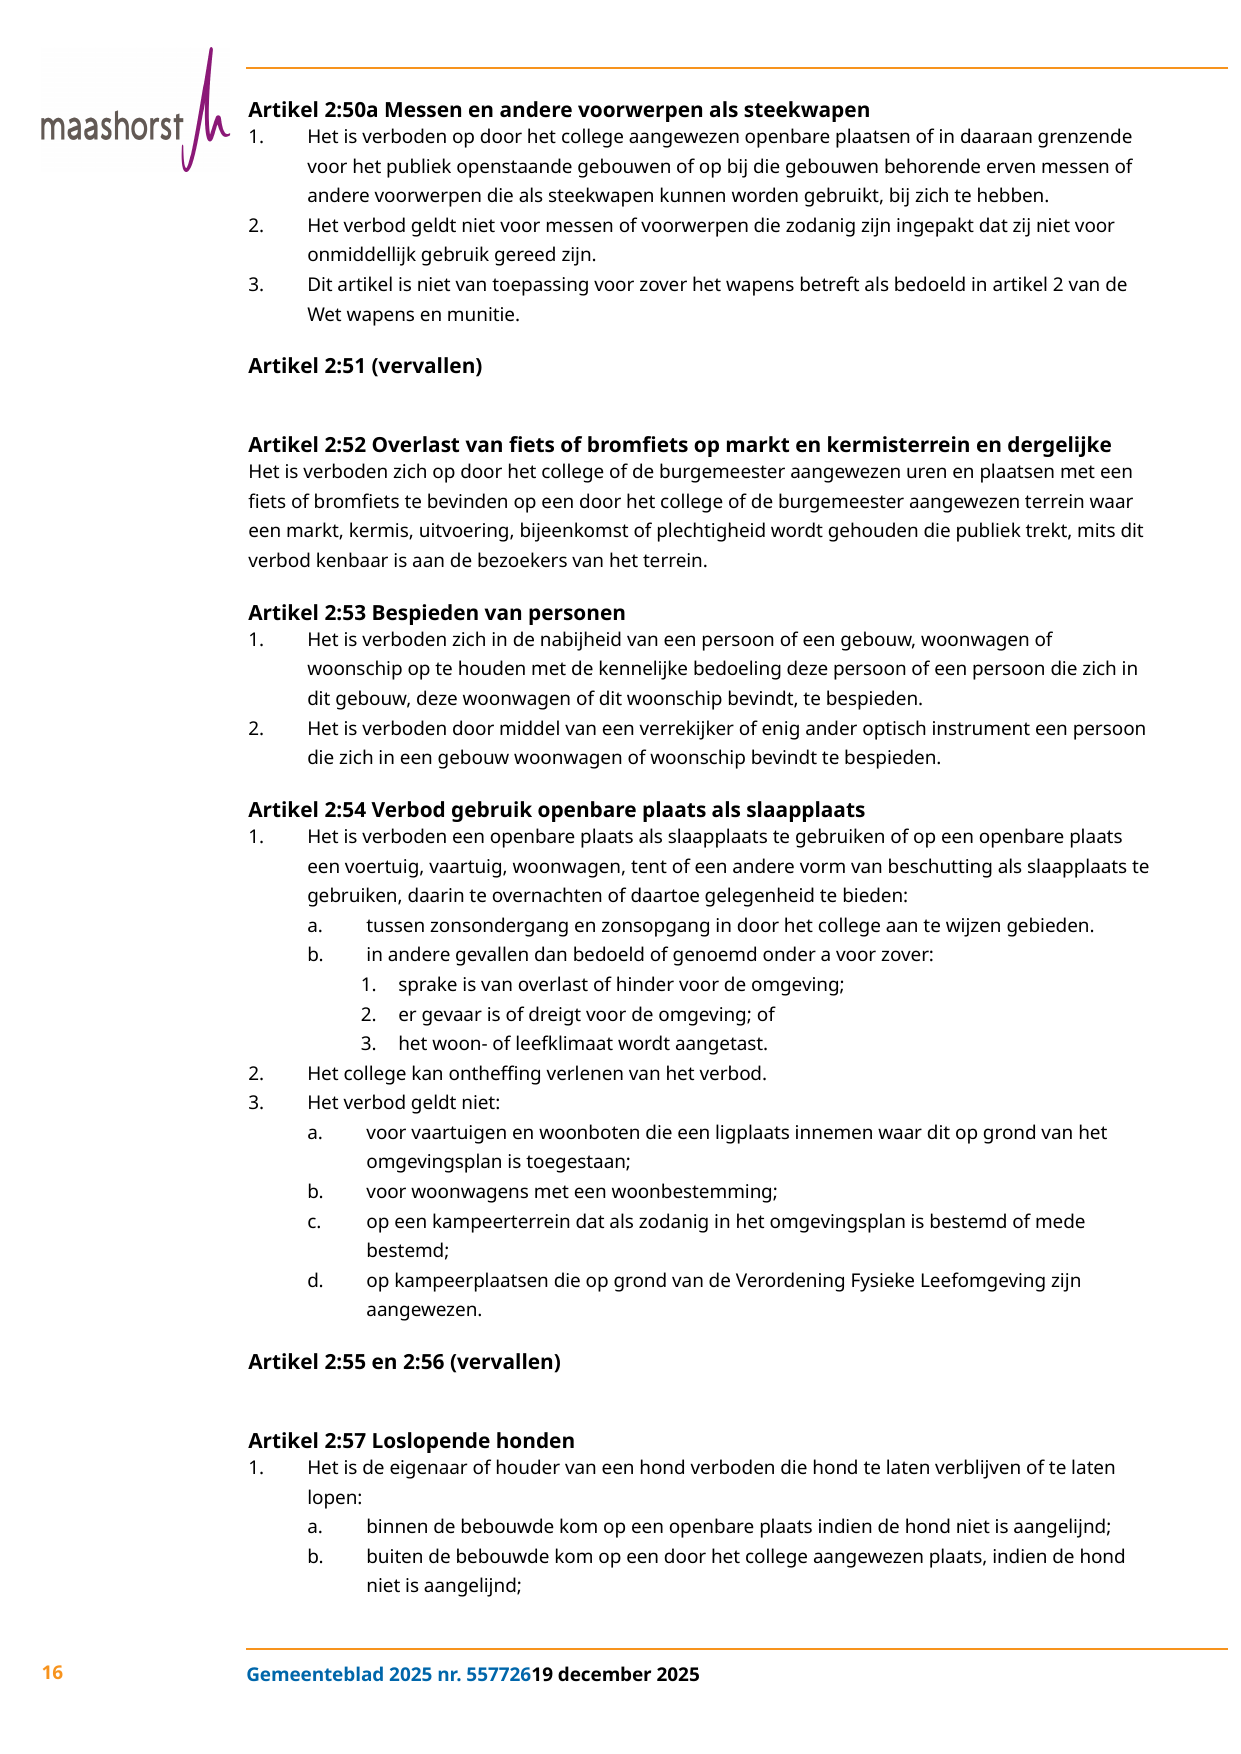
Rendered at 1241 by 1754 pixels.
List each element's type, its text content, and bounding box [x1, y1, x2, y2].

list Het is verboden een openbare plaats als slaapplaats te gebruiken of op een openbare plaats een voertuig, vaartuig, woonwagen, tent of een andere vorm van beschutting als slaapplaats te gebruiken, daarin te overnachten of daartoe gelegenheid te bieden: [248, 823, 1152, 908]
text Artikel 2:53 Bespieden van personen [248, 598, 1152, 626]
text Artikel 2:54 Verbod gebruik openbare plaats als slaapplaats [248, 795, 1152, 823]
list in andere gevallen dan bedoeld of genoemd onder a voor zover: [307, 942, 1152, 967]
list sprake is van overlast of hinder voor de omgeving; [361, 971, 1152, 997]
text Artikel 2:50a Messen en andere voorwerpen als steekwapen [248, 95, 1152, 123]
list voor vaartuigen en woonboten die een ligplaats innemen waar dit op grond van het omgevingsplan is toegestaan; [307, 1119, 1152, 1174]
list binnen de bebouwde kom op een openbare plaats indien de hond niet is aangelijnd; [307, 1513, 1152, 1539]
list voor woonwagens met een woonbestemming; [307, 1178, 1152, 1204]
list Het college kan ontheffing verlenen van het verbod. [248, 1060, 1152, 1086]
list Het is verboden op door het college aangewezen openbare plaatsen of in daaraan grenzende voor het publiek openstaande gebouwen of op bij die gebouwen behorende erven messen of andere voorwerpen die als steekwapen kunnen worden gebruikt, bij zich te hebben. [248, 123, 1152, 208]
text Artikel 2:55 en 2:56 (vervallen) [248, 1347, 1152, 1375]
picture [41, 47, 231, 172]
list er gevaar is of dreigt voor de omgeving; of [361, 1001, 1152, 1026]
list Het verbod geldt niet: [248, 1089, 1152, 1115]
list Het verbod geldt niet voor messen of voorwerpen die zodanig zijn ingepakt dat zij niet voor onmiddellijk gebruik gereed zijn. [248, 212, 1152, 267]
text Artikel 2:57 Loslopende honden [248, 1426, 1152, 1454]
list Het is de eigenaar of houder van een hond verboden die hond te laten verblijven of te laten lopen: [248, 1454, 1152, 1509]
text Artikel 2:51 (vervallen) [248, 351, 1152, 379]
list op een kampeerterrein dat als zodanig in het omgevingsplan is bestemd of mede bestemd; [307, 1208, 1152, 1263]
list het woon- of leefklimaat wordt aangetast. [361, 1030, 1152, 1056]
list Het is verboden door middel van een verrekijker of enig ander optisch instrument een persoon die zich in een gebouw woonwagen of woonschip bevindt te bespieden. [248, 715, 1152, 770]
list buiten de bebouwde kom op een door het college aangewezen plaats, indien de hond niet is aangelijnd; [307, 1543, 1152, 1598]
list Het is verboden zich in de nabijheid van een persoon of een gebouw, woonwagen of woonschip op te houden met de kennelijke bedoeling deze persoon of een persoon die zich in dit gebouw, deze woonwagen of dit woonschip bevindt, te bespieden. [248, 626, 1152, 711]
list tussen zonsondergang en zonsopgang in door het college aan te wijzen gebieden. [307, 912, 1152, 938]
text Het is verboden zich op door het college of de burgemeester aangewezen uren en plaatsen met een fiets of bromfiets te bevinden op een door het college of de burgemeester aangewezen terrein waar een markt, kermis, uitvoering, bijeenkomst of plechtigheid wordt gehouden die publiek trekt, mits dit verbod kenbaar is aan de bezoekers van het terrein. [248, 458, 1152, 573]
list op kampeerplaatsen die op grond van de Verordening Fysieke Leefomgeving zijn aangewezen. [307, 1267, 1152, 1322]
text Artikel 2:52 Overlast van fiets of bromfiets op markt en kermisterrein en dergelijke [248, 430, 1152, 458]
list Dit artikel is niet van toepassing voor zover het wapens betreft als bedoeld in artikel 2 van de Wet wapens en munitie. [248, 271, 1152, 326]
